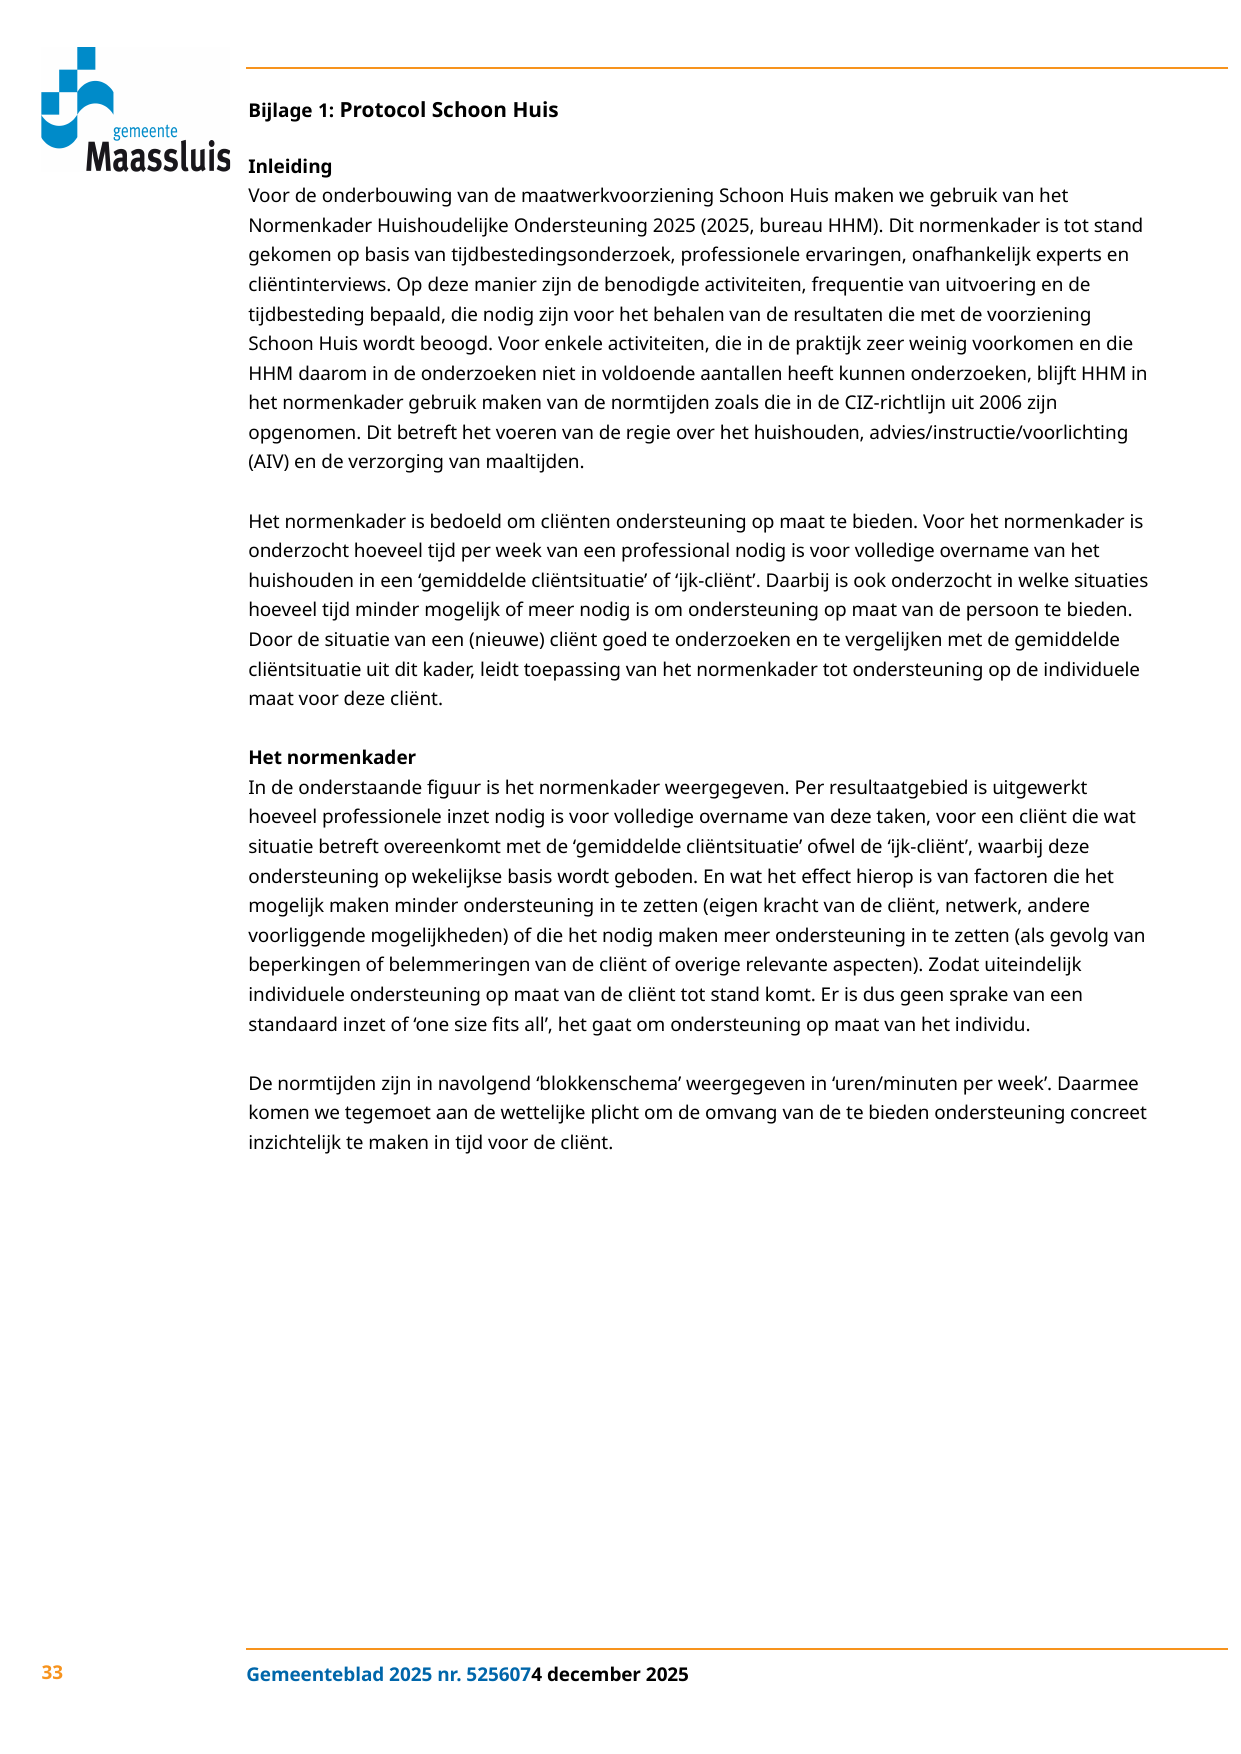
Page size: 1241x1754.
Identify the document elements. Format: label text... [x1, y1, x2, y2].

picture [41, 47, 77, 92]
text In de onderstaande figuur is het normenkader weergegeven. Per resultaatgebied is uitgewerkt hoeveel professionele inzet nodig is voor volledige overname van deze taken, voor een cliënt die wat situatie betreft overeenkomt met de ‘gemiddelde cliëntsituatie’ ofwel de ‘ijk-cliënt’, waarbij deze ondersteuning op wekelijkse basis wordt geboden. En wat het effect hierop is van factoren die het mogelijk maken minder ondersteuning in te zetten (eigen kracht van de cliënt, netwerk, andere voorliggende mogelijkheden) of die het nodig maken meer ondersteuning in te zetten (als gevolg van beperkingen of belemmeringen van de cliënt of overige relevante aspecten). Zodat uiteindelijk individuele ondersteuning op maat van de cliënt tot stand komt. Er is dus geen sprake van een standaard inzet of ‘one size fits all’, het gaat om ondersteuning op maat van het individu. [248, 774, 1152, 1037]
text Voor de onderbouwing van de maatwerkvoorziening Schoon Huis maken we gebruik van het Normenkader Huishoudelijke Ondersteuning 2025 (2025, bureau HHM). Dit normenkader is tot stand gekomen op basis van tijdbestedingsonderzoek, professionele ervaringen, onafhankelijk experts en cliëntinterviews. Op deze manier zijn de benodigde activiteiten, frequentie van uitvoering en de tijdbesteding bepaald, die nodig zijn voor het behalen van de resultaten die met de voorziening Schoon Huis wordt beoogd. Voor enkele activiteiten, die in de praktijk zeer weinig voorkomen en die HHM daarom in de onderzoeken niet in voldoende aantallen heeft kunnen onderzoeken, blijft HHM in het normenkader gebruik maken van de normtijden zoals die in de CIZ-richtlijn uit 2006 zijn opgenomen. Dit betreft het voeren van de regie over het huishouden, advies/instructie/voorlichting (AIV) en de verzorging van maaltijden. [248, 182, 1152, 474]
picture [41, 47, 231, 172]
text Bijlage 1: Protocol Schoon Huis [248, 95, 1152, 123]
text Het normenkader [248, 744, 1152, 770]
text De normtijden zijn in navolgend ‘blokkenschema’ weergegeven in ‘uren/minuten per week’. Daarmee komen we tegemoet aan de wettelijke plicht om de omvang van de te bieden ondersteuning concreet inzichtelijk te maken in tijd voor de cliënt. [248, 1070, 1152, 1155]
text Inleiding [248, 153, 1152, 179]
text Het normenkader is bedoeld om cliënten ondersteuning op maat te bieden. Voor het normenkader is onderzocht hoeveel tijd per week van een professional nodig is voor volledige overname van het huishouden in een ‘gemiddelde cliëntsituatie’ of ‘ijk-cliënt’. Daarbij is ook onderzocht in welke situaties hoeveel tijd minder mogelijk of meer nodig is om ondersteuning op maat van de persoon te bieden. Door de situatie van een (nieuwe) cliënt goed te onderzoeken en te vergelijken met de gemiddelde cliëntsituatie uit dit kader, leidt toepassing van het normenkader tot ondersteuning op de individuele maat voor deze cliënt. [248, 508, 1152, 711]
